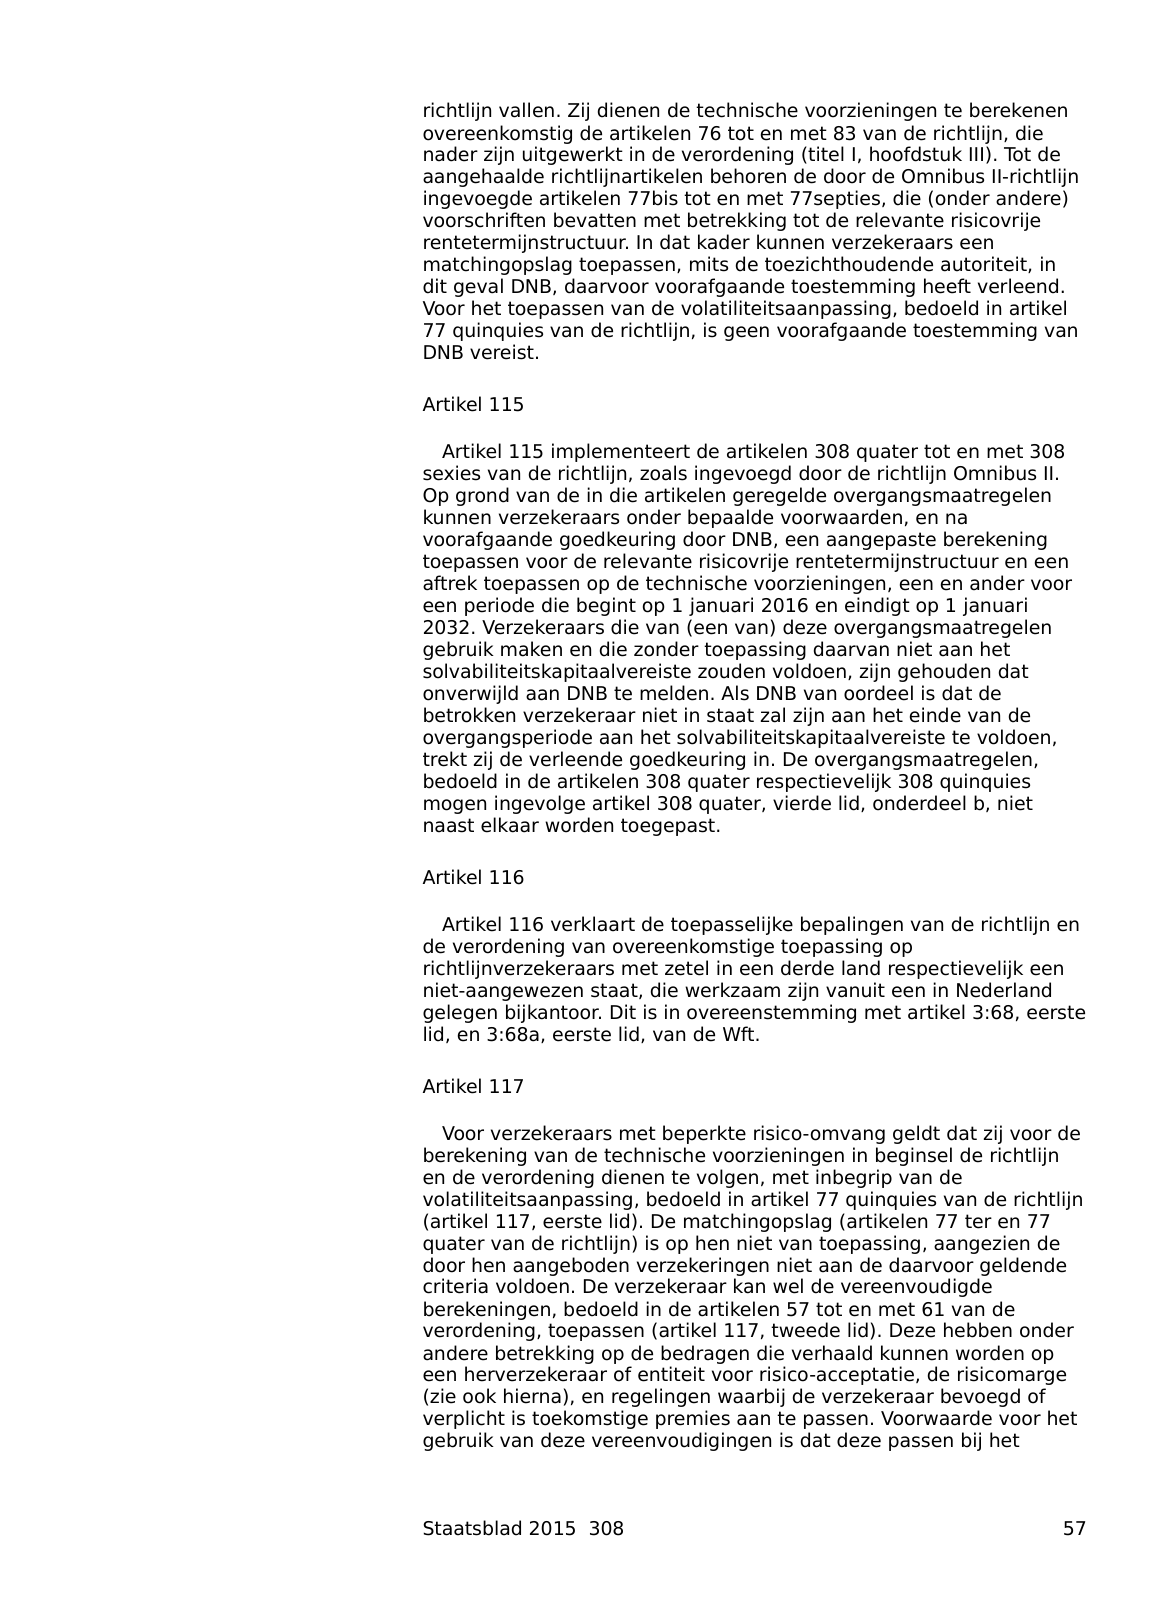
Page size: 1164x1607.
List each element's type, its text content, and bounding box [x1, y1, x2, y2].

subtitle Artikel 116 [422, 867, 1087, 889]
subtitle Artikel 117 [422, 1076, 1087, 1098]
text Artikel 115 implementeert de artikelen 308 quater tot en met 308 sexies van de richtlijn, zoals ingevoegd door de richtlijn Omnibus II. Op grond van de in die artikelen geregelde overgangsmaatregelen kunnen verzekeraars onder bepaalde voorwaarden, en na voorafgaande goedkeuring door DNB, een aangepaste berekening toepassen voor de relevante risicovrije rentetermijnstructuur en een aftrek toepassen op de technische voorzieningen, een en ander voor een periode die begint op 1 januari 2016 en eindigt op 1 januari 2032. Verzekeraars die van (een van) deze overgangsmaatregelen gebruik maken en die zonder toepassing daarvan niet aan het solvabiliteitskapitaalvereiste zouden voldoen, zijn gehouden dat onverwijld aan DNB te melden. Als DNB van oordeel is dat de betrokken verzekeraar niet in staat zal zijn aan het einde van de overgangsperiode aan het solvabiliteitskapitaalvereiste te voldoen, trekt zij de verleende goedkeuring in. De overgangsmaatregelen, bedoeld in de artikelen 308 quater respectievelijk 308 quinquies mogen ingevolge artikel 308 quater, vierde lid, onderdeel b, niet naast elkaar worden toegepast. [422, 441, 1087, 837]
subtitle Artikel 115 [422, 394, 1087, 416]
text richtlijn vallen. Zij dienen de technische voorzieningen te berekenen overeenkomstig de artikelen 76 tot en met 83 van de richtlijn, die nader zijn uitgewerkt in de verordening (titel I, hoofdstuk III). Tot de aangehaalde richtlijnartikelen behoren de door de Omnibus II-richtlijn ingevoegde artikelen 77bis tot en met 77septies, die (onder andere) voorschriften bevatten met betrekking tot de relevante risicovrije rentetermijnstructuur. In dat kader kunnen verzekeraars een matchingopslag toepassen, mits de toezichthoudende autoriteit, in dit geval DNB, daarvoor voorafgaande toestemming heeft verleend. Voor het toepassen van de volatiliteitsaanpassing, bedoeld in artikel 77 quinquies van de richtlijn, is geen voorafgaande toestemming van DNB vereist. [422, 100, 1087, 364]
text Voor verzekeraars met beperkte risico-omvang geldt dat zij voor de berekening van de technische voorzieningen in beginsel de richtlijn en de verordening dienen te volgen, met inbegrip van de volatiliteitsaanpassing, bedoeld in artikel 77 quinquies van de richtlijn (artikel 117, eerste lid). De matchingopslag (artikelen 77 ter en 77 quater van de richtlijn) is op hen niet van toepassing, aangezien de door hen aangeboden verzekeringen niet aan de daarvoor geldende criteria voldoen. De verzekeraar kan wel de vereenvoudigde berekeningen, bedoeld in de artikelen 57 tot en met 61 van de verordening, toepassen (artikel 117, tweede lid). Deze hebben onder andere betrekking op de bedragen die verhaald kunnen worden op een herverzekeraar of entiteit voor risico-acceptatie, de risicomarge (zie ook hierna), en regelingen waarbij de verzekeraar bevoegd of verplicht is toekomstige premies aan te passen. Voorwaarde voor het gebruik van deze vereenvoudigingen is dat deze passen bij het [422, 1123, 1087, 1452]
text Artikel 116 verklaart de toepasselijke bepalingen van de richtlijn en de verordening van overeenkomstige toepassing op richtlijnverzekeraars met zetel in een derde land respectievelijk een niet-aangewezen staat, die werkzaam zijn vanuit een in Nederland gelegen bijkantoor. Dit is in overeenstemming met artikel 3:68, eerste lid, en 3:68a, eerste lid, van de Wft. [422, 914, 1087, 1046]
